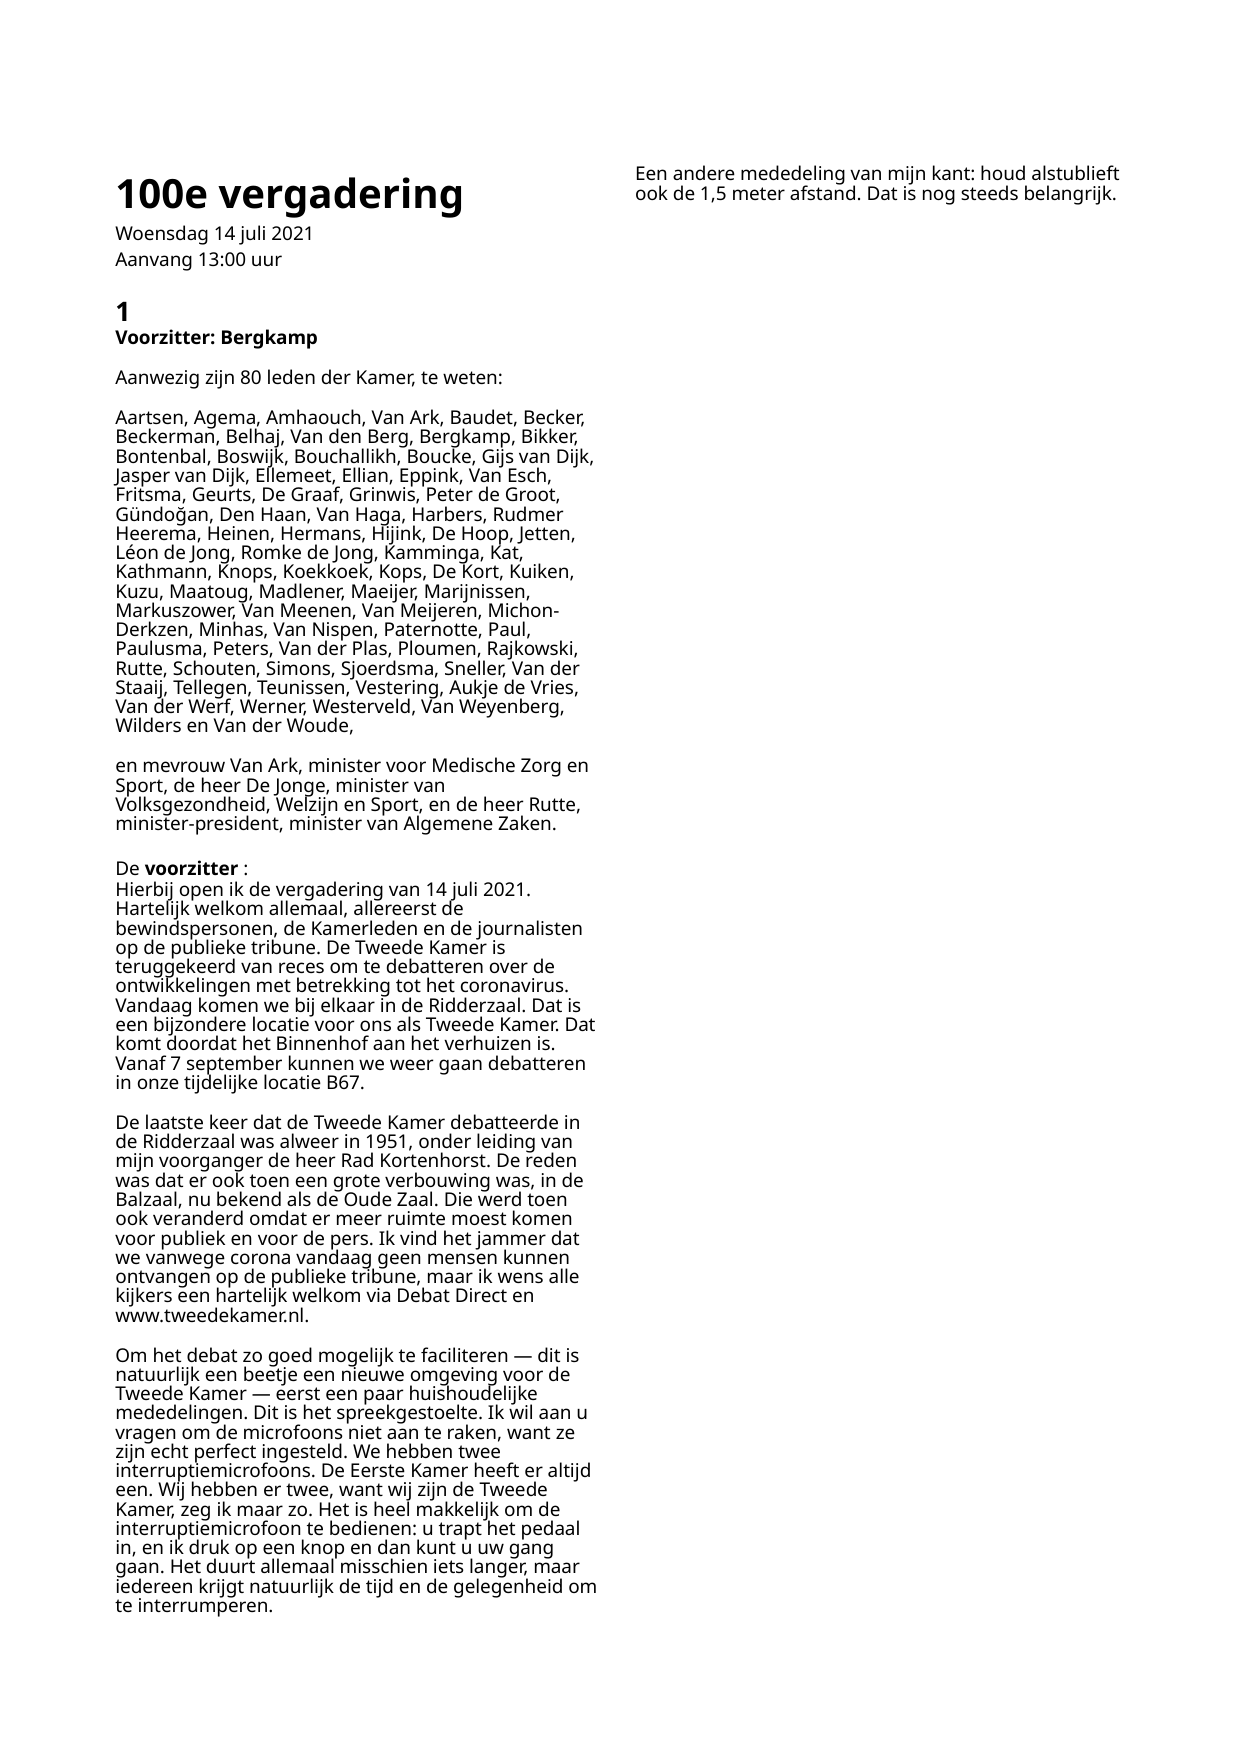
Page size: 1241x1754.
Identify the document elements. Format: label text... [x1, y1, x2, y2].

text Aartsen, Agema, Amhaouch, Van Ark, Baudet, Becker, Beckerman, Belhaj, Van den Berg, Bergkamp, Bikker, Bontenbal, Boswijk, Bouchallikh, Boucke, Gijs van Dijk, Jasper van Dijk, Ellemeet, Ellian, Eppink, Van Esch, Fritsma, Geurts, De Graaf, Grinwis, Peter de Groot, Gündoğan, Den Haan, Van Haga, Harbers, Rudmer Heerema, Heinen, Hermans, Hijink, De Hoop, Jetten, Léon de Jong, Romke de Jong, Kamminga, Kat, Kathmann, Knops, Koekkoek, Kops, De Kort, Kuiken, Kuzu, Maatoug, Madlener, Maeijer, Marijnissen, Markuszower, Van Meenen, Van Meijeren, Michon-Derkzen, Minhas, Van Nispen, Paternotte, Paul, Paulusma, Peters, Van der Plas, Ploumen, Rajkowski, Rutte, Schouten, Simons, Sjoerdsma, Sneller, Van der Staaij, Tellegen, Teunissen, Vestering, Aukje de Vries, Van der Werf, Werner, Westerveld, Van Weyenberg, Wilders en Van der Woude, [115, 409, 605, 737]
text 100e vergadering [115, 165, 605, 220]
text Woensdag 14 juli 2021 [115, 220, 605, 246]
text Aanvang 13:00 uur [115, 246, 605, 272]
text 1 [115, 292, 605, 329]
text Een andere mededeling van mijn kant: houd alstublieft ook de 1,5 meter afstand. Dat is nog steeds belangrijk. [635, 165, 1125, 204]
text en mevrouw Van Ark, minister voor Medische Zorg en Sport, de heer De Jonge, minister van Volksgezondheid, Welzijn en Sport, en de heer Rutte, minister-president, minister van Algemene Zaken. [115, 757, 605, 834]
text De laatste keer dat de Tweede Kamer debatteerde in de Ridderzaal was alweer in 1951, onder leiding van mijn voorganger de heer Rad Kortenhorst. De reden was dat er ook toen een grote verbouwing was, in de Balzaal, nu bekend als de Oude Zaal. Die werd toen ook veranderd omdat er meer ruimte moest komen voor publiek en voor de pers. Ik vind het jammer dat we vanwege corona vandaag geen mensen kunnen ontvangen op de publieke tribune, maar ik wens alle kijkers een hartelijk welkom via Debat Direct en www.tweedekamer.nl. [115, 1114, 605, 1326]
text Hierbij open ik de vergadering van 14 juli 2021. Hartelijk welkom allemaal, allereerst de bewindspersonen, de Kamerleden en de journalisten op de publieke tribune. De Tweede Kamer is teruggekeerd van reces om te debatteren over de ontwikkelingen met betrekking tot het coronavirus. Vandaag komen we bij elkaar in de Ridderzaal. Dat is een bijzondere locatie voor ons als Tweede Kamer. Dat komt doordat het Binnenhof aan het verhuizen is. Vanaf 7 september kunnen we weer gaan debatteren in onze tijdelijke locatie B67. [115, 881, 605, 1093]
text Om het debat zo goed mogelijk te faciliteren — dit is natuurlijk een beetje een nieuwe omgeving voor de Tweede Kamer — eerst een paar huishoudelijke mededelingen. Dit is het spreekgestoelte. Ik wil aan u vragen om de microfoons niet aan te raken, want ze zijn echt perfect ingesteld. We hebben twee interruptiemicrofoons. De Eerste Kamer heeft er altijd een. Wij hebben er twee, want wij zijn de Tweede Kamer, zeg ik maar zo. Het is heel makkelijk om de interruptiemicrofoon te bedienen: u trapt het pedaal in, en ik druk op een knop en dan kunt u uw gang gaan. Het duurt allemaal misschien iets langer, maar iedereen krijgt natuurlijk de tijd en de gelegenheid om te interrumperen. [115, 1347, 605, 1616]
text Voorzitter: Bergkamp [115, 329, 605, 348]
text De voorzitter : [115, 855, 605, 881]
text Aanwezig zijn 80 leden der Kamer, te weten: [115, 369, 605, 388]
